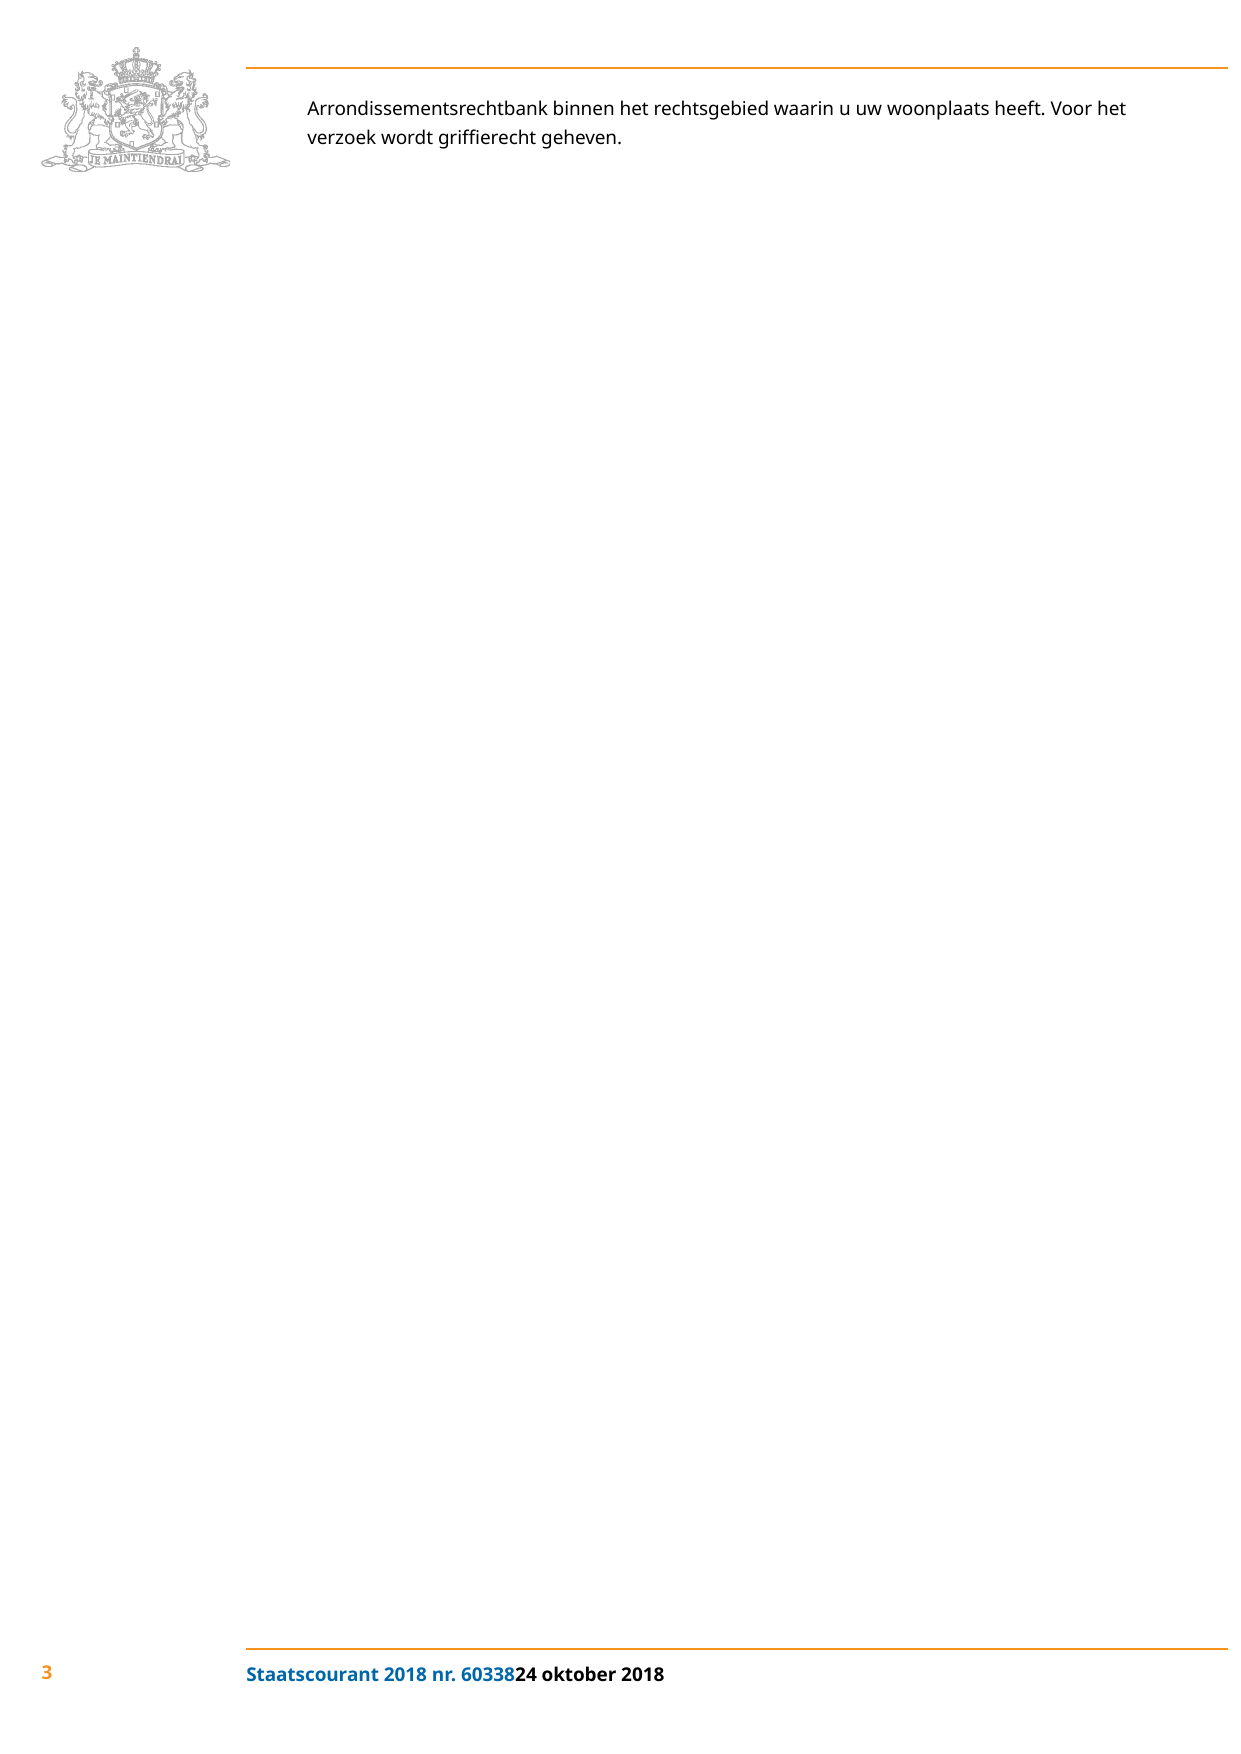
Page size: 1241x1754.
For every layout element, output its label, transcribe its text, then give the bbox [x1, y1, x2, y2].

list Arrondissementsrechtbank binnen het rechtsgebied waarin u uw woonplaats heeft. Voor het verzoek wordt griffierecht geheven. [248, 95, 1152, 150]
picture [41, 47, 231, 172]
